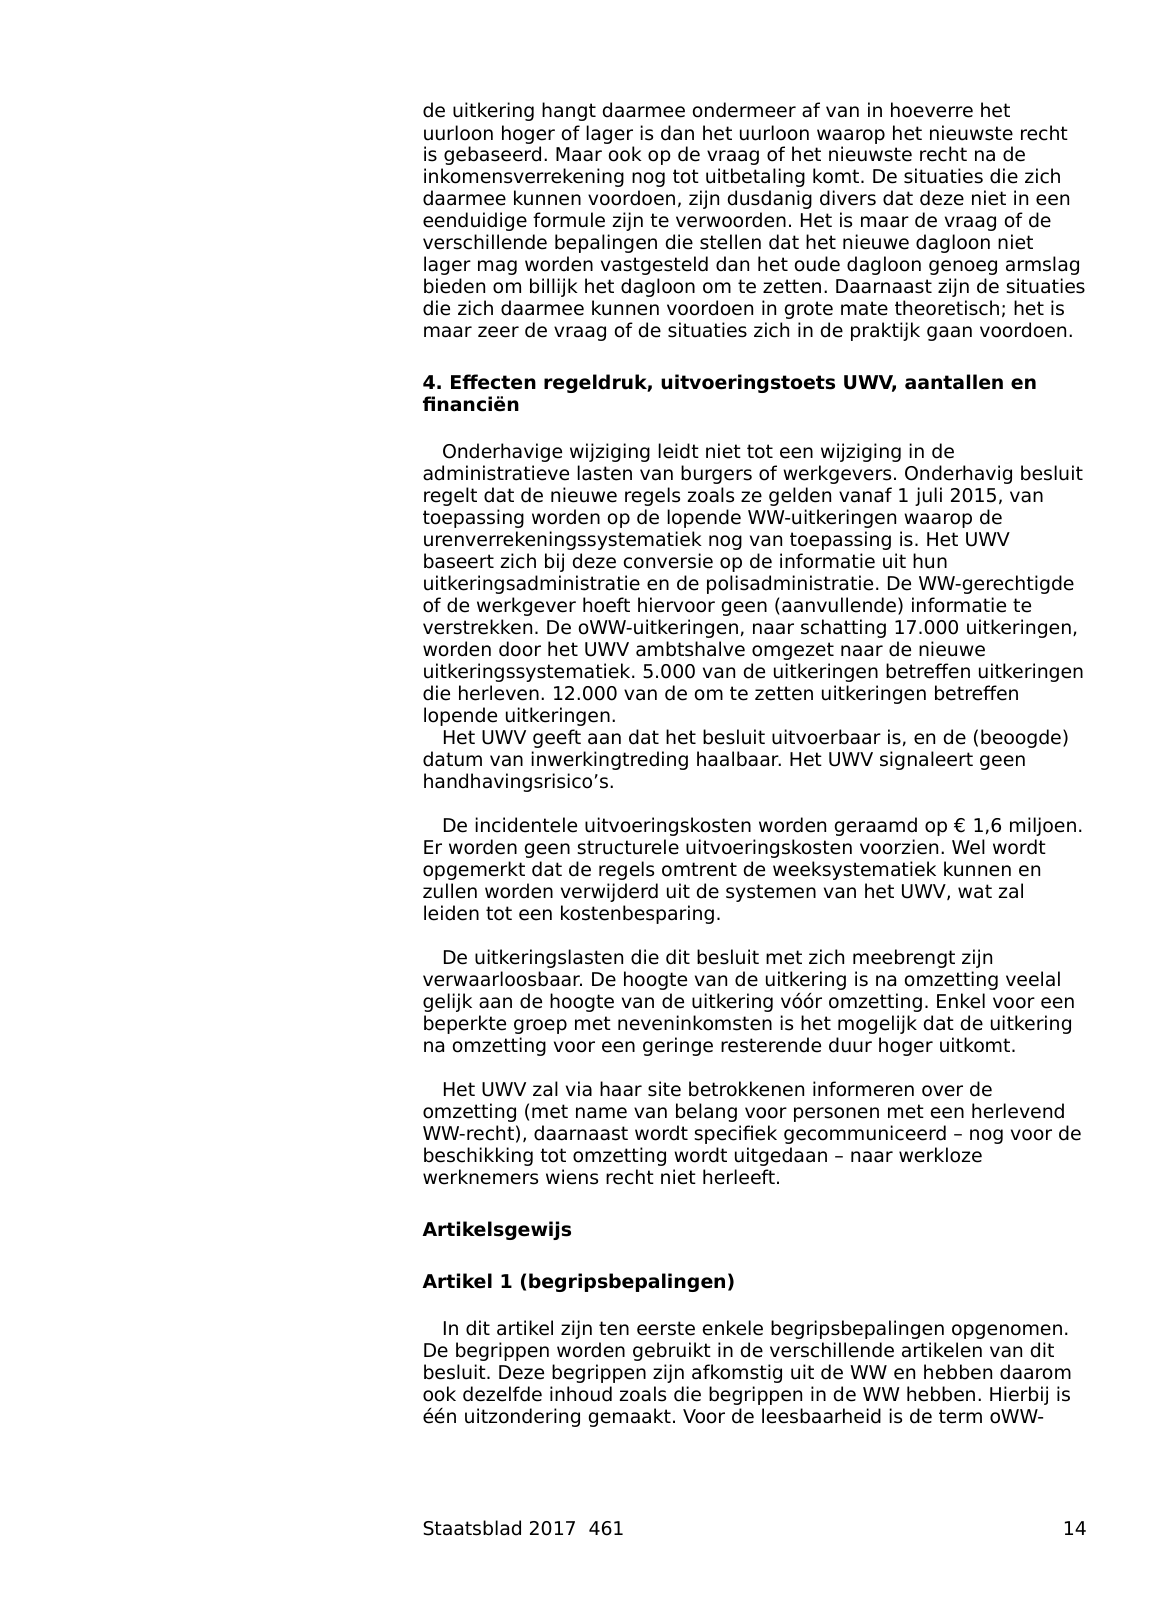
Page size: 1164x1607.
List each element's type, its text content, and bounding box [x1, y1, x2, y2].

text Het UWV geeft aan dat het besluit uitvoerbaar is, en de (beoogde) datum van inwerkingtreding haalbaar. Het UWV signaleert geen handhavingsrisico’s. [422, 727, 1087, 793]
text De incidentele uitvoeringskosten worden geraamd op € 1,6 miljoen. Er worden geen structurele uitvoeringskosten voorzien. Wel wordt opgemerkt dat de regels omtrent de weeksystematiek kunnen en zullen worden verwijderd uit de systemen van het UWV, wat zal leiden tot een kostenbesparing. [422, 815, 1087, 925]
subtitle Artikelsgewijs [422, 1219, 1087, 1241]
text In dit artikel zijn ten eerste enkele begripsbepalingen opgenomen. De begrippen worden gebruikt in de verschillende artikelen van dit besluit. Deze begrippen zijn afkomstig uit de WW en hebben daarom ook dezelfde inhoud zoals die begrippen in de WW hebben. Hierbij is één uitzondering gemaakt. Voor de leesbaarheid is de term oWW- [422, 1318, 1087, 1428]
subtitle Artikel 1 (begripsbepalingen) [422, 1271, 1087, 1293]
text Onderhavige wijziging leidt niet tot een wijziging in de administratieve lasten van burgers of werkgevers. Onderhavig besluit regelt dat de nieuwe regels zoals ze gelden vanaf 1 juli 2015, van toepassing worden op de lopende WW-uitkeringen waarop de urenverrekeningssystematiek nog van toepassing is. Het UWV baseert zich bij deze conversie op de informatie uit hun uitkeringsadministratie en de polisadministratie. De WW-gerechtigde of de werkgever hoeft hiervoor geen (aanvullende) informatie te verstrekken. De oWW-uitkeringen, naar schatting 17.000 uitkeringen, worden door het UWV ambtshalve omgezet naar de nieuwe uitkeringssystematiek. 5.000 van de uitkeringen betreffen uitkeringen die herleven. 12.000 van de om te zetten uitkeringen betreffen lopende uitkeringen. [422, 441, 1087, 727]
subtitle 4. Effecten regeldruk, uitvoeringstoets UWV, aantallen en financiën [422, 372, 1087, 416]
text de uitkering hangt daarmee ondermeer af van in hoeverre het uurloon hoger of lager is dan het uurloon waarop het nieuwste recht is gebaseerd. Maar ook op de vraag of het nieuwste recht na de inkomensverrekening nog tot uitbetaling komt. De situaties die zich daarmee kunnen voordoen, zijn dusdanig divers dat deze niet in een eenduidige formule zijn te verwoorden. Het is maar de vraag of de verschillende bepalingen die stellen dat het nieuwe dagloon niet lager mag worden vastgesteld dan het oude dagloon genoeg armslag bieden om billijk het dagloon om te zetten. Daarnaast zijn de situaties die zich daarmee kunnen voordoen in grote mate theoretisch; het is maar zeer de vraag of de situaties zich in de praktijk gaan voordoen. [422, 100, 1087, 342]
text De uitkeringslasten die dit besluit met zich meebrengt zijn verwaarloosbaar. De hoogte van de uitkering is na omzetting veelal gelijk aan de hoogte van de uitkering vóór omzetting. Enkel voor een beperkte groep met neveninkomsten is het mogelijk dat de uitkering na omzetting voor een geringe resterende duur hoger uitkomt. [422, 947, 1087, 1057]
text Het UWV zal via haar site betrokkenen informeren over de omzetting (met name van belang voor personen met een herlevend WW-recht), daarnaast wordt specifiek gecommuniceerd – nog voor de beschikking tot omzetting wordt uitgedaan – naar werkloze werknemers wiens recht niet herleeft. [422, 1079, 1087, 1189]
